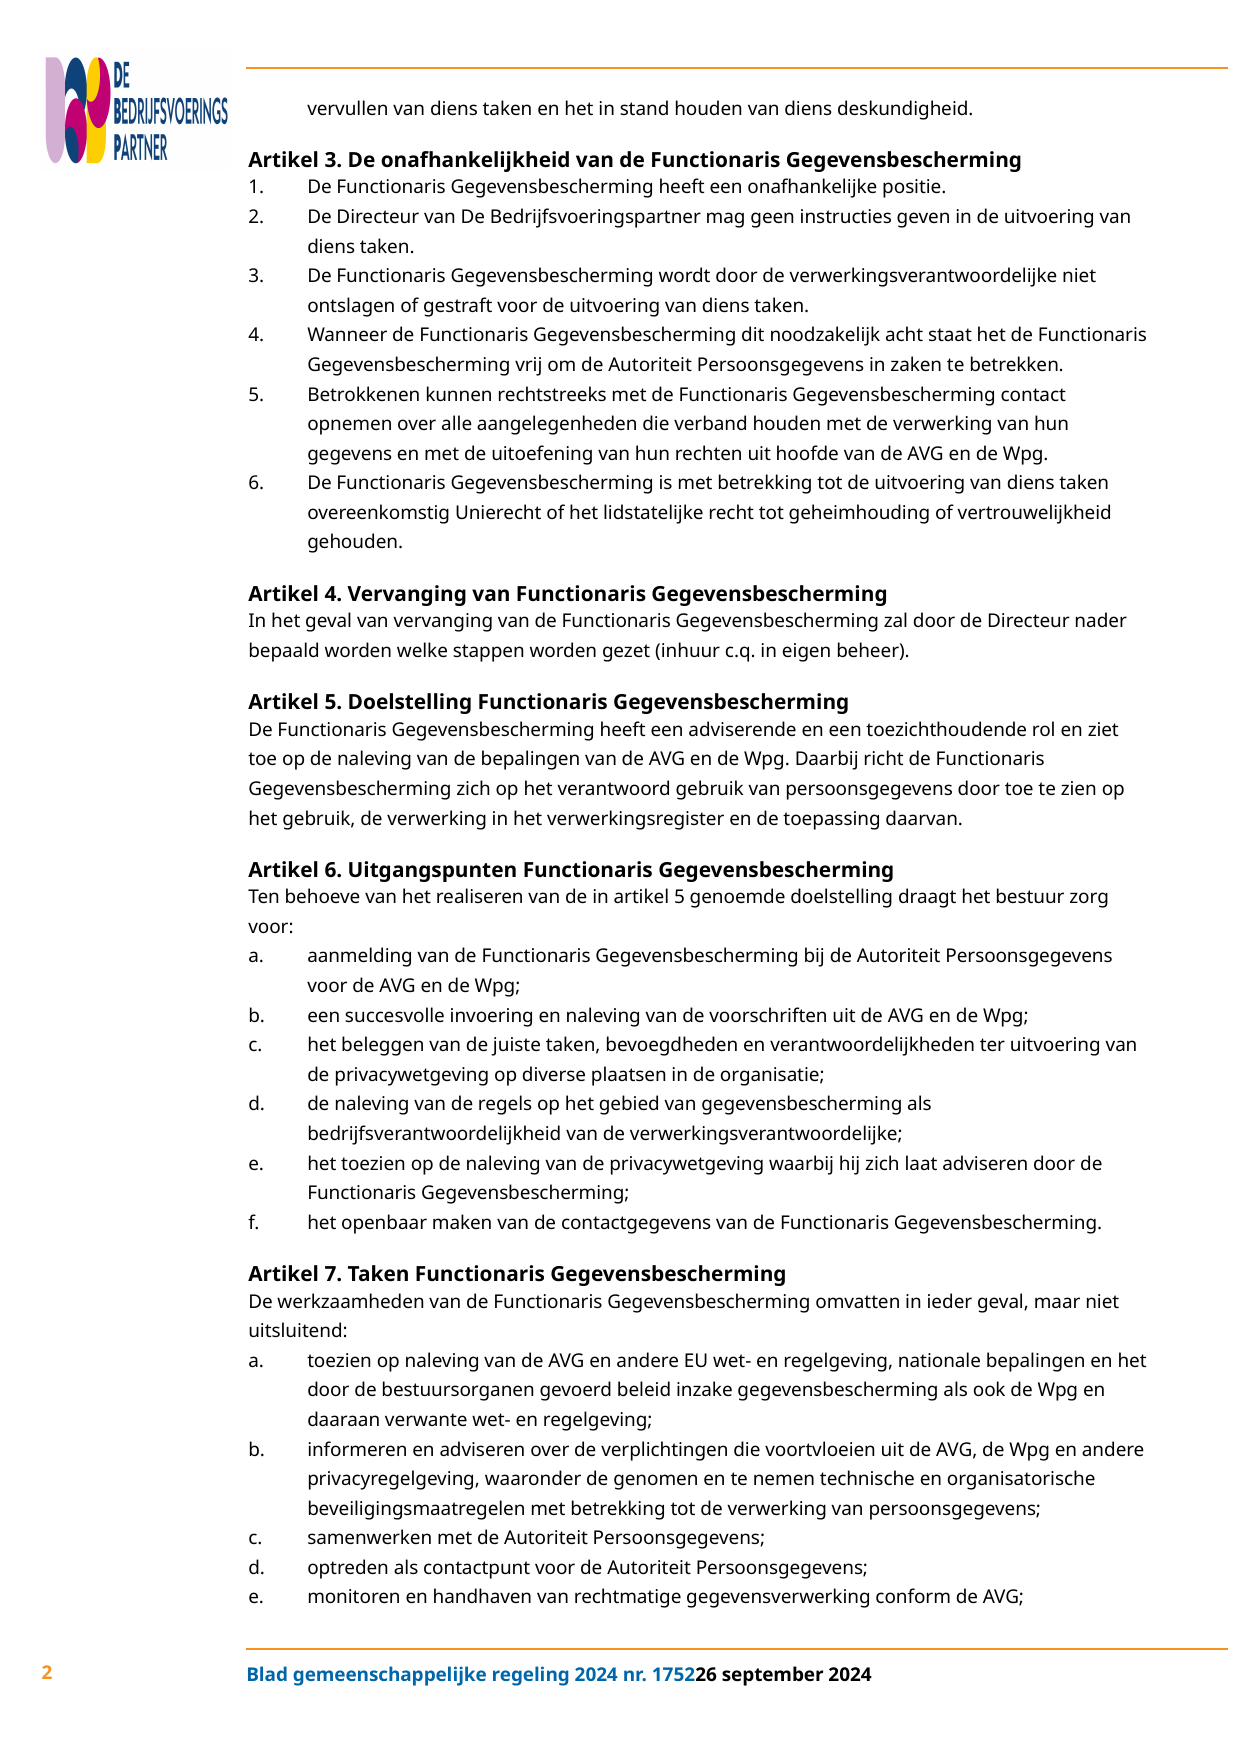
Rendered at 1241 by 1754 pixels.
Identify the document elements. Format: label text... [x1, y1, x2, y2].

list toezien op naleving van de AVG en andere EU wet- en regelgeving, nationale bepalingen en het door de bestuursorganen gevoerd beleid inzake gegevensbescherming als ook de Wpg en daaraan verwante wet- en regelgeving; [248, 1347, 1152, 1432]
list het beleggen van de juiste taken, bevoegdheden en verantwoordelijkheden ter uitvoering van de privacywetgeving op diverse plaatsen in de organisatie; [248, 1031, 1152, 1087]
list het toezien op de naleving van de privacywetgeving waarbij hij zich laat adviseren door de Functionaris Gegevensbescherming; [248, 1150, 1152, 1205]
list De Functionaris Gegevensbescherming is met betrekking tot de uitvoering van diens taken overeenkomstig Unierecht of het lidstatelijke recht tot geheimhouding of vertrouwelijkheid gehouden. [248, 469, 1152, 554]
list een succesvolle invoering en naleving van de voorschriften uit de AVG en de Wpg; [248, 1002, 1152, 1028]
list De Functionaris Gegevensbescherming heeft een onafhankelijke positie. [248, 174, 1152, 199]
list aanmelding van de Functionaris Gegevensbescherming bij de Autoriteit Persoonsgegevens voor de AVG en de Wpg; [248, 943, 1152, 998]
list het openbaar maken van de contactgegevens van de Functionaris Gegevensbescherming. [248, 1209, 1152, 1235]
text Artikel 7. Taken Functionaris Gegevensbescherming [248, 1259, 1152, 1288]
list vervullen van diens taken en het in stand houden van diens deskundigheid. [248, 95, 1152, 121]
text De werkzaamheden van de Functionaris Gegevensbescherming omvatten in ieder geval, maar niet uitsluitend: [248, 1288, 1152, 1343]
list monitoren en handhaven van rechtmatige gegevensverwerking conform de AVG; [248, 1584, 1152, 1609]
picture [41, 47, 231, 172]
list de naleving van de regels op het gebied van gegevensbescherming als bedrijfsverantwoordelijkheid van de verwerkingsverantwoordelijke; [248, 1091, 1152, 1146]
text In het geval van vervanging van de Functionaris Gegevensbescherming zal door de Directeur nader bepaald worden welke stappen worden gezet (inhuur c.q. in eigen beheer). [248, 607, 1152, 663]
list optreden als contactpunt voor de Autoriteit Persoonsgegevens; [248, 1554, 1152, 1580]
list Wanneer de Functionaris Gegevensbescherming dit noodzakelijk acht staat het de Functionaris Gegevensbescherming vrij om de Autoriteit Persoonsgegevens in zaken te betrekken. [248, 322, 1152, 377]
text Artikel 6. Uitgangspunten Functionaris Gegevensbescherming [248, 855, 1152, 883]
list Betrokkenen kunnen rechtstreeks met de Functionaris Gegevensbescherming contact opnemen over alle aangelegenheden die verband houden met de verwerking van hun gegevens en met de uitoefening van hun rechten uit hoofde van de AVG en de Wpg. [248, 381, 1152, 466]
list samenwerken met de Autoriteit Persoonsgegevens; [248, 1524, 1152, 1550]
list informeren en adviseren over de verplichtingen die voortvloeien uit de AVG, de Wpg en andere privacyregelgeving, waaronder de genomen en te nemen technische en organisatorische beveiligingsmaatregelen met betrekking tot de verwerking van persoonsgegevens; [248, 1436, 1152, 1521]
text Artikel 5. Doelstelling Functionaris Gegevensbescherming [248, 687, 1152, 716]
text De Functionaris Gegevensbescherming heeft een adviserende en een toezichthoudende rol en ziet toe op de naleving van de bepalingen van de AVG en de Wpg. Daarbij richt de Functionaris Gegevensbescherming zich op het verantwoord gebruik van persoonsgegevens door toe te zien op het gebruik, de verwerking in het verwerkingsregister en de toepassing daarvan. [248, 716, 1152, 830]
list De Directeur van De Bedrijfsvoeringspartner mag geen instructies geven in de uitvoering van diens taken. [248, 203, 1152, 258]
text Artikel 4. Vervanging van Functionaris Gegevensbescherming [248, 579, 1152, 607]
text Artikel 3. De onafhankelijkheid van de Functionaris Gegevensbescherming [248, 145, 1152, 174]
list De Functionaris Gegevensbescherming wordt door de verwerkingsverantwoordelijke niet ontslagen of gestraft voor de uitvoering van diens taken. [248, 262, 1152, 318]
text Ten behoeve van het realiseren van de in artikel 5 genoemde doelstelling draagt het bestuur zorg voor: [248, 883, 1152, 939]
